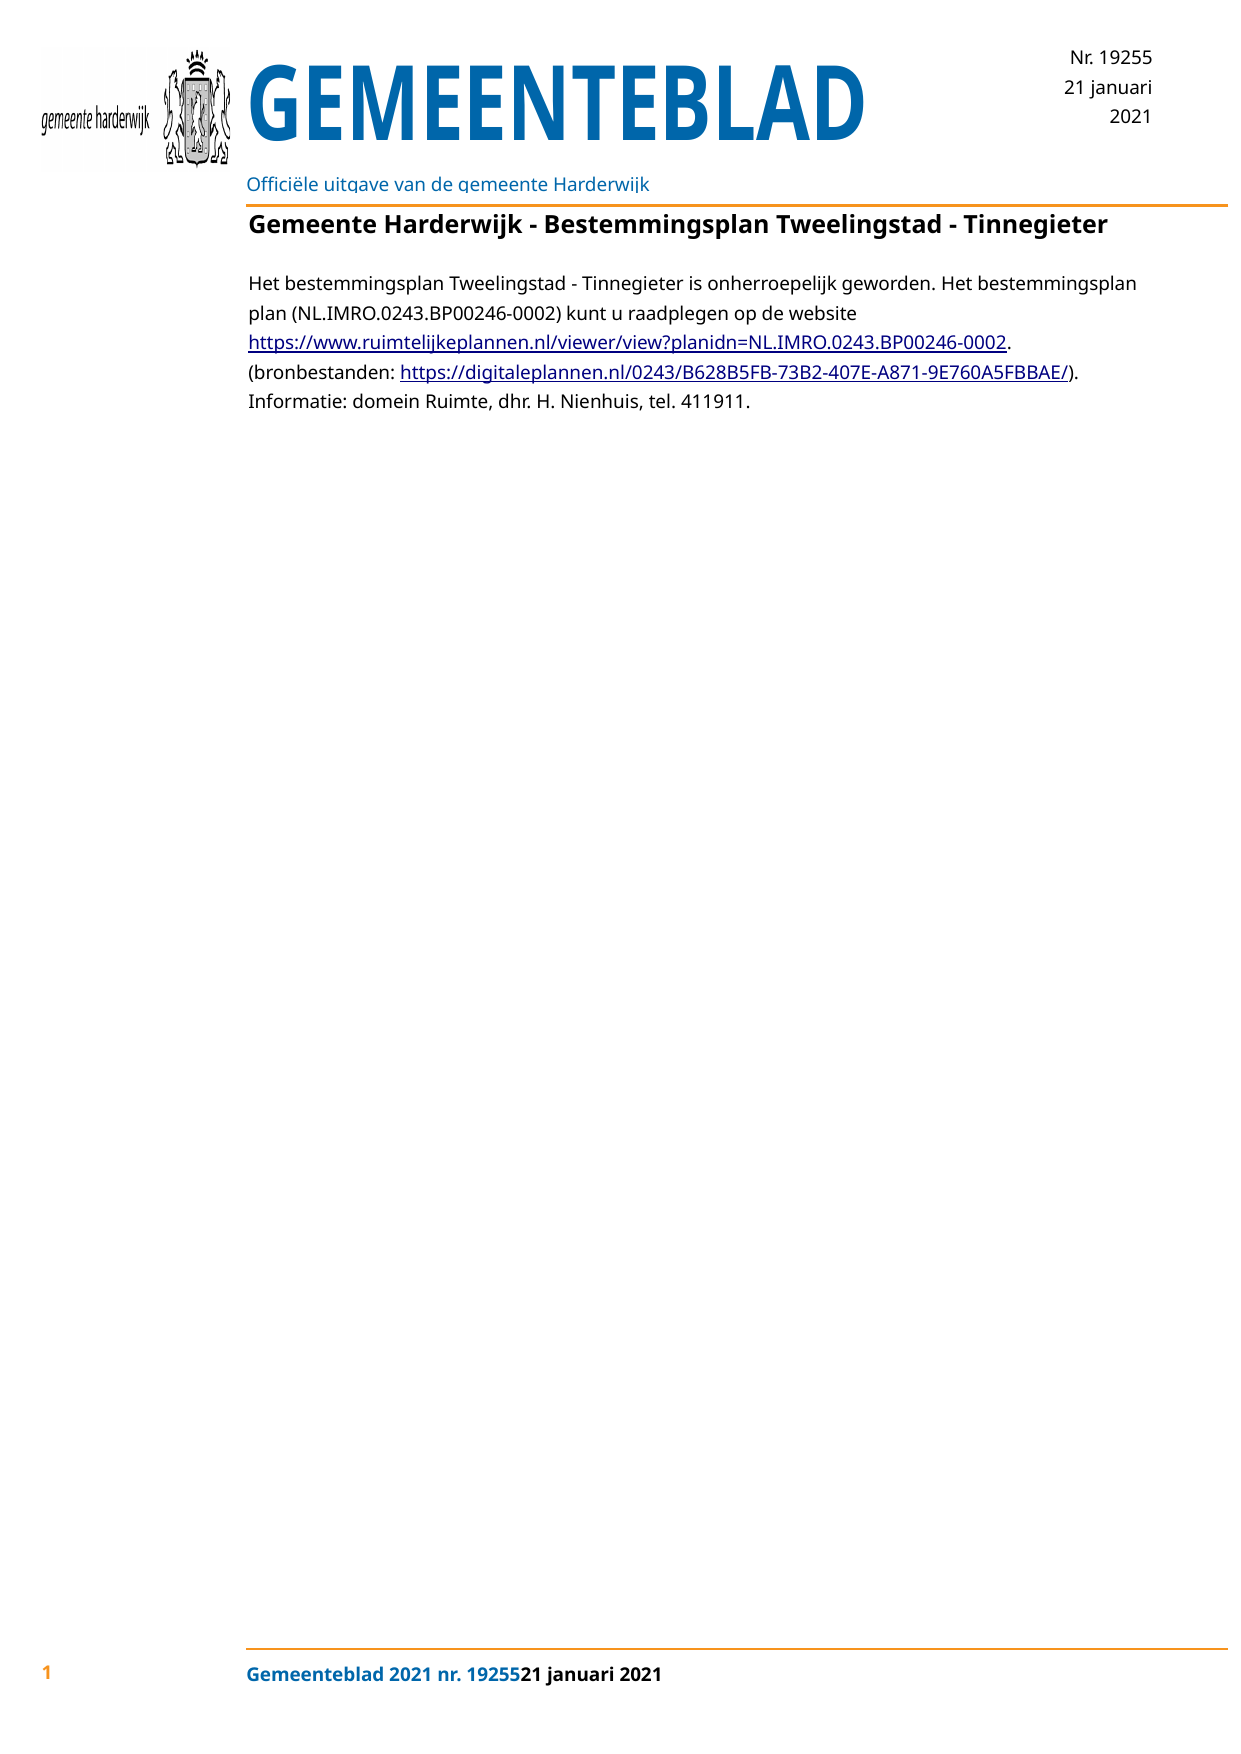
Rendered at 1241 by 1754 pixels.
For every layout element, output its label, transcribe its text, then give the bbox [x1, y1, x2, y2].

picture [41, 47, 231, 172]
text Gemeente Harderwijk - Bestemmingsplan Tweelingstad - Tinnegieter [248, 207, 1152, 241]
text Het bestemmingsplan Tweelingstad - Tinnegieter is onherroepelijk geworden. Het bestemmingsplan plan (NL.IMRO.0243.BP00246-0002) kunt u raadplegen op de website https://www.ruimtelijkeplannen.nl/viewer/view?planidn=NL.IMRO.0243.BP00246-0002. (bronbestanden: https://digitaleplannen.nl/0243/B628B5FB-73B2-407E-A871-9E760A5FBBAE/). Informatie: domein Ruimte, dhr. H. Nienhuis, tel. 411911. [248, 270, 1152, 414]
